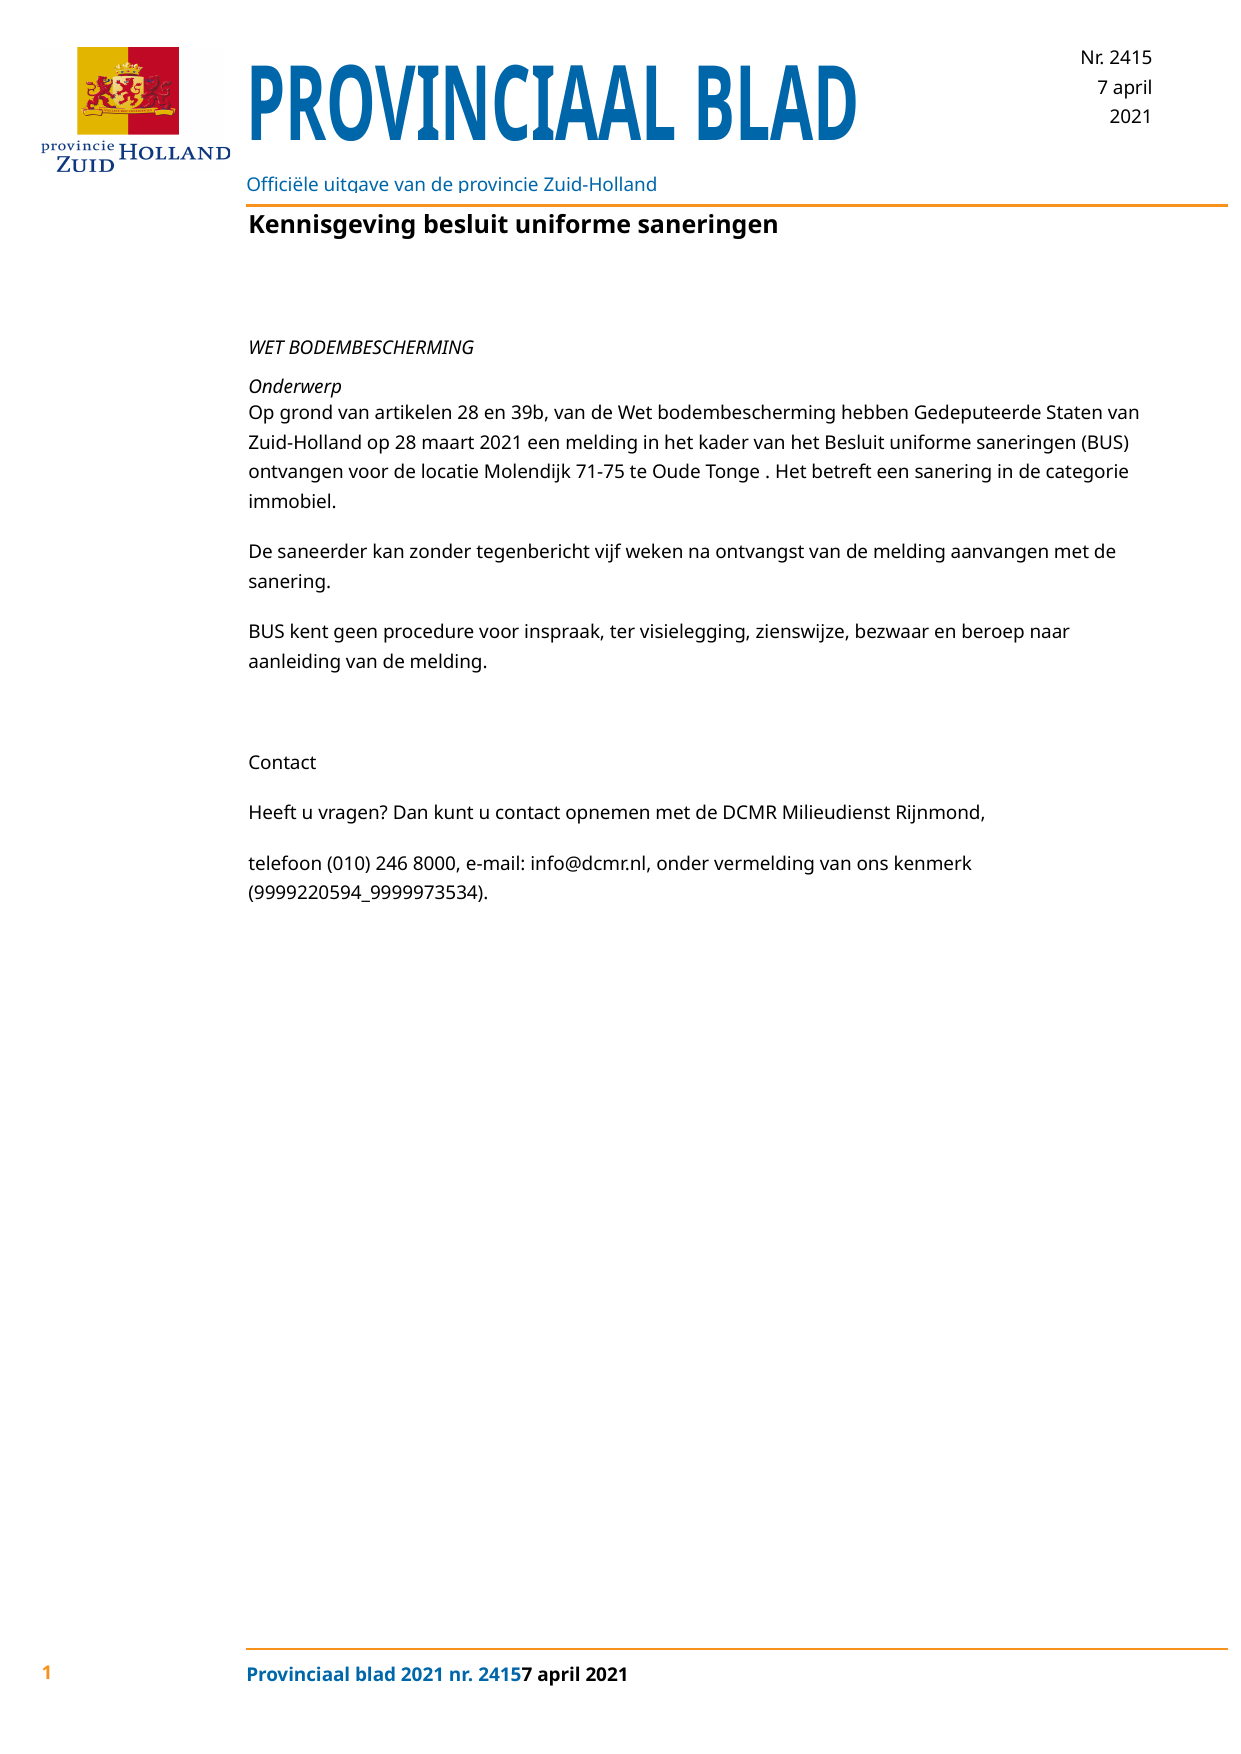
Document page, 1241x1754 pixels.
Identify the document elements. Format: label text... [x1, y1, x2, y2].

picture [41, 47, 231, 172]
text BUS kent geen procedure voor inspraak, ter visielegging, zienswijze, bezwaar en beroep naar aanleiding van de melding. [248, 618, 1152, 674]
text Onderwerp [248, 373, 1152, 399]
text De saneerder kan zonder tegenbericht vijf weken na ontvangst van de melding aanvangen met de sanering. [248, 538, 1152, 594]
text telefoon (010) 246 8000, e-mail: info@dcmr.nl, onder vermelding van ons kenmerk (9999220594_9999973534). [248, 850, 1152, 905]
text WET BODEMBESCHERMING [248, 334, 1152, 360]
text Contact [248, 749, 1152, 774]
text Kennisgeving besluit uniforme saneringen [248, 207, 1152, 241]
text Heeft u vragen? Dan kunt u contact opnemen met de DCMR Milieudienst Rijnmond, [248, 799, 1152, 825]
text Op grond van artikelen 28 en 39b, van de Wet bodembescherming hebben Gedeputeerde Staten van Zuid-Holland op 28 maart 2021 een melding in het kader van het Besluit uniforme saneringen (BUS) ontvangen voor de locatie Molendijk 71-75 te Oude Tonge . Het betreft een sanering in de categorie immobiel. [248, 399, 1152, 514]
